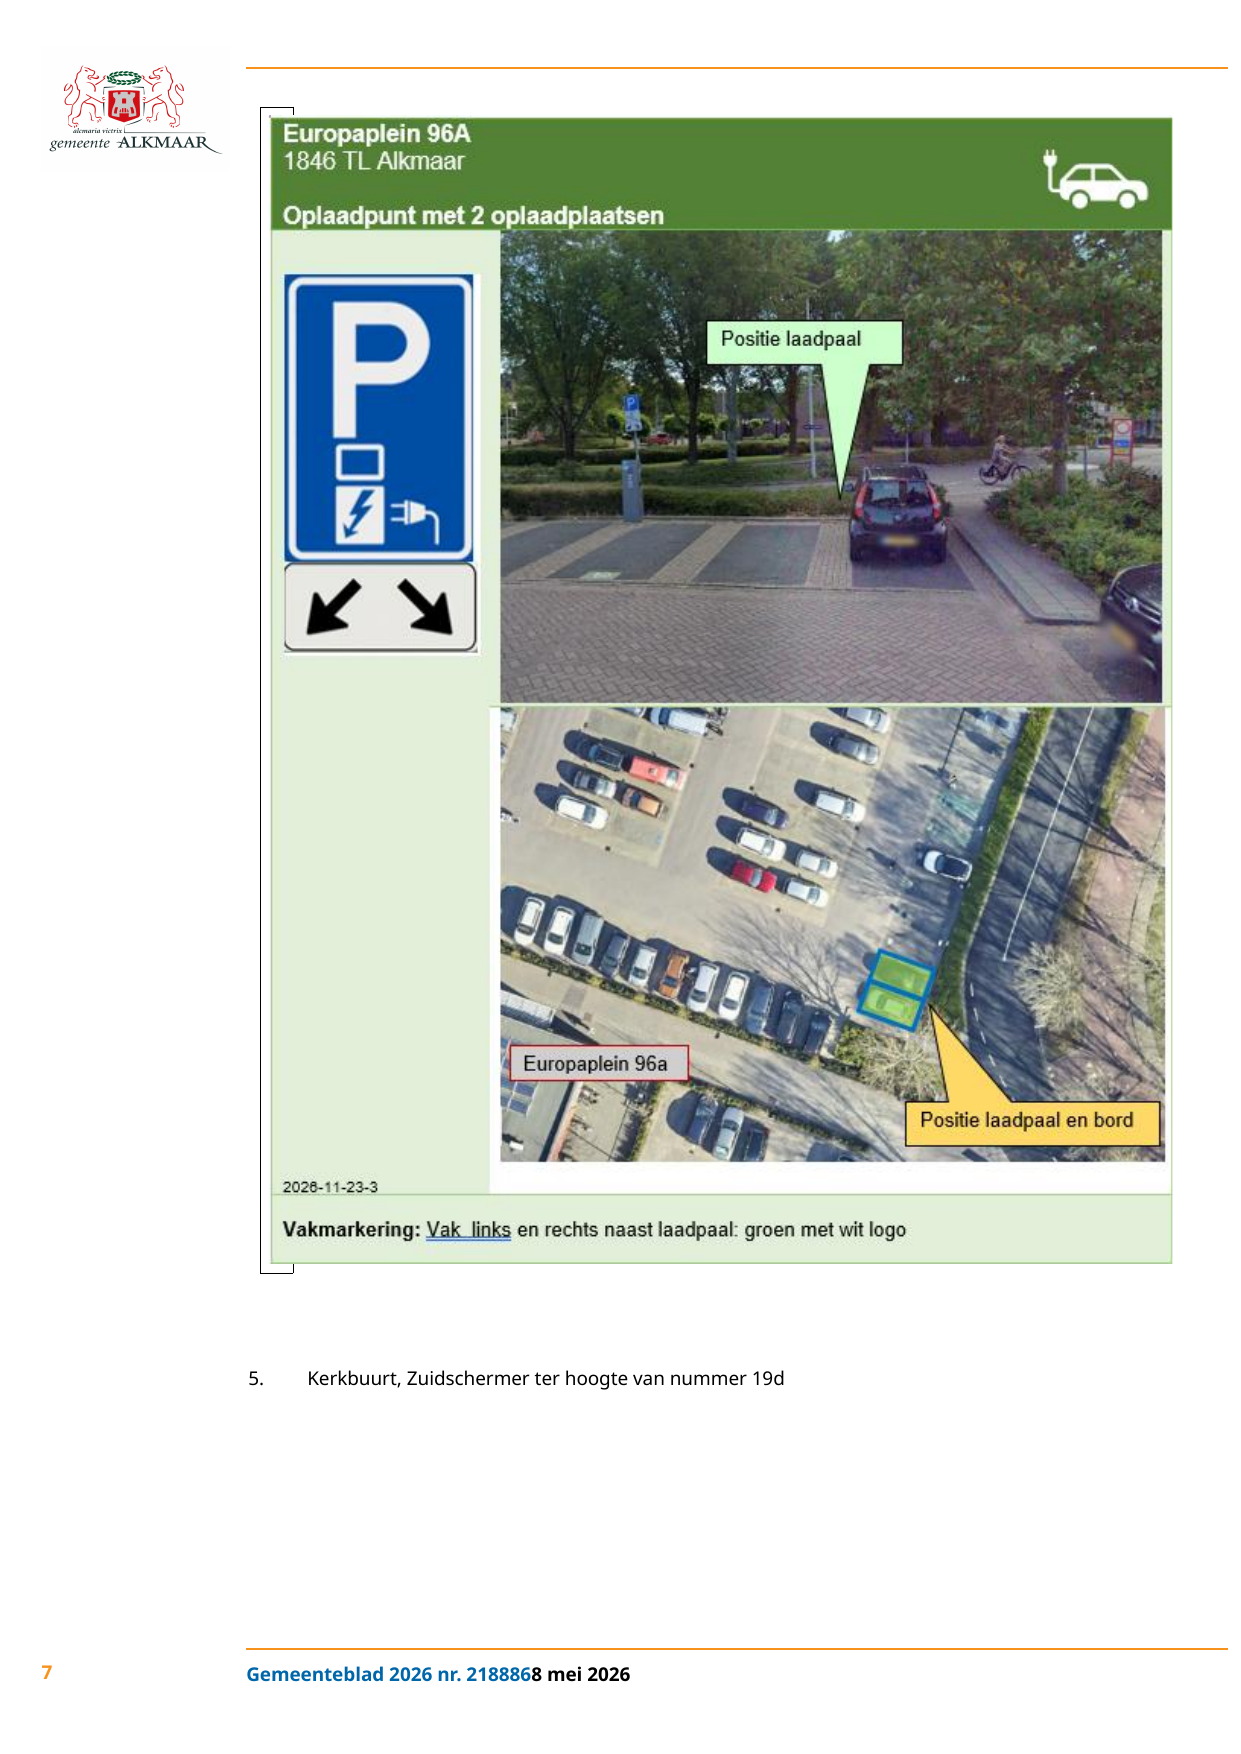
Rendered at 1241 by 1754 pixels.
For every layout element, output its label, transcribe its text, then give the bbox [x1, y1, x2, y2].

picture [268, 115, 1173, 1264]
picture [41, 47, 231, 172]
list Kerkbuurt, Zuidschermer ter hoogte van nummer 19d [248, 1365, 1152, 1391]
